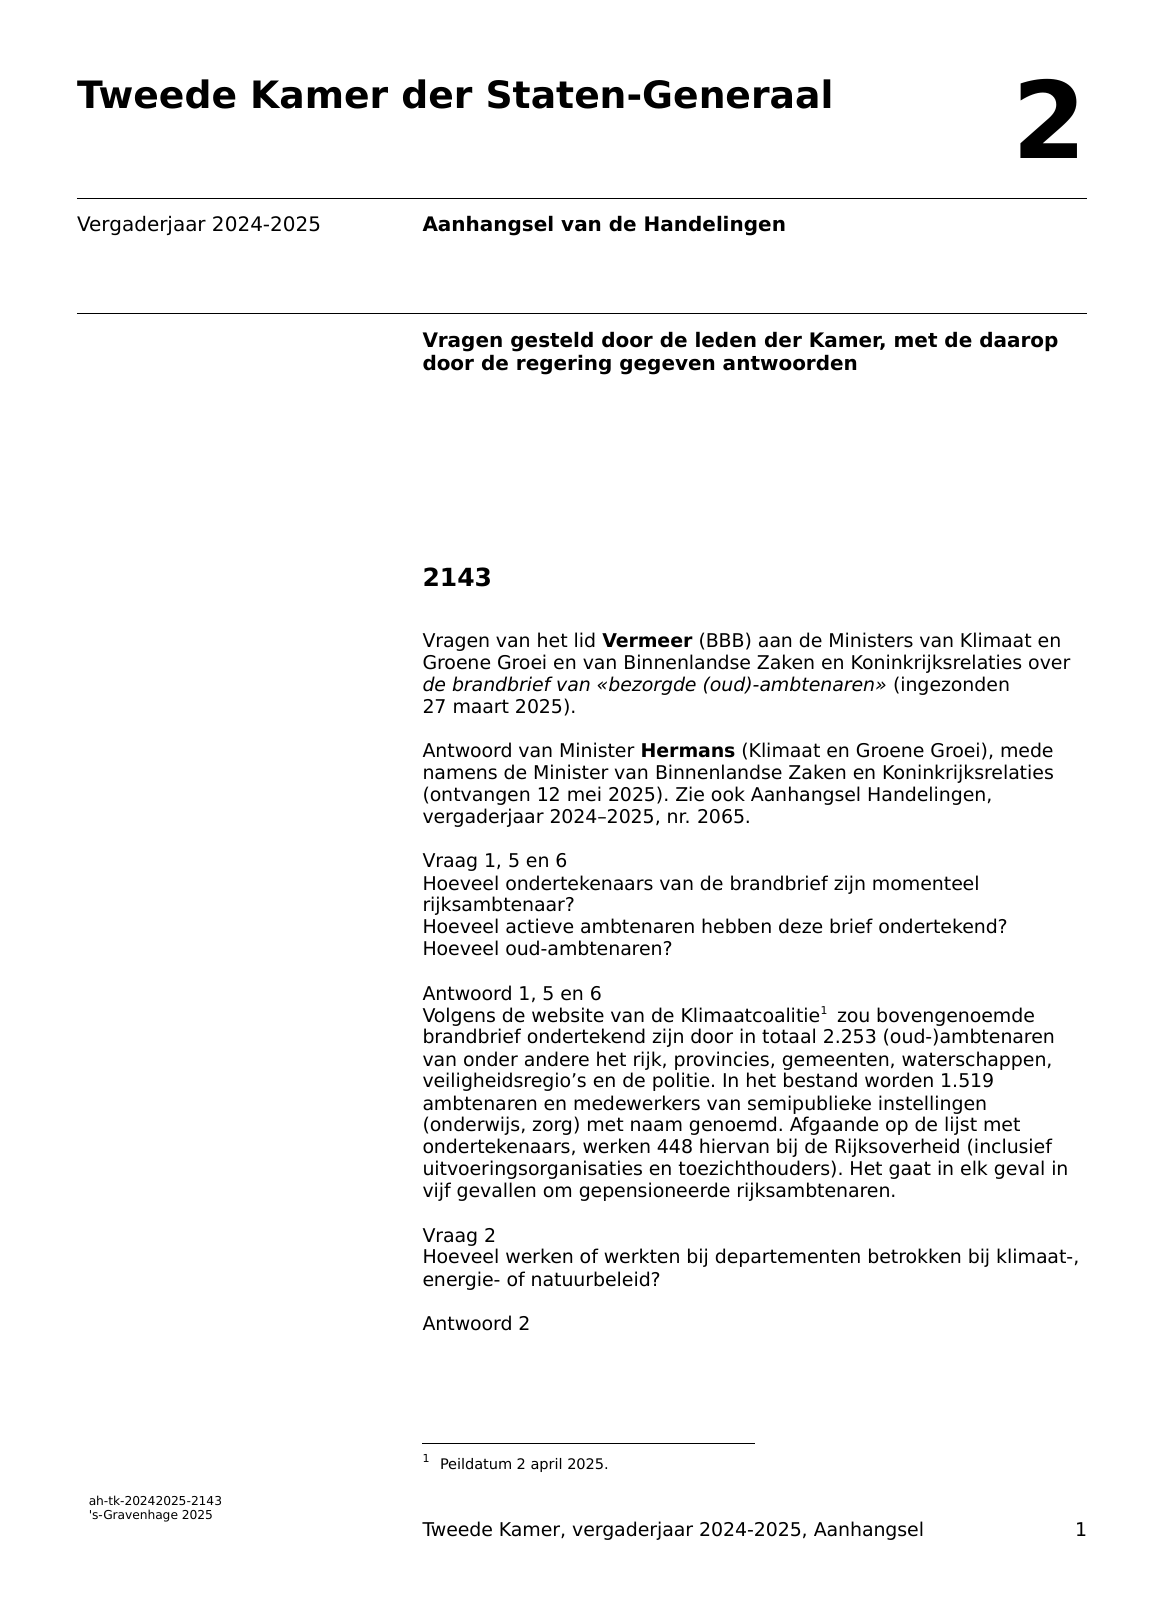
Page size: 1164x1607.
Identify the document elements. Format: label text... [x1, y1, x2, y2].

text Hoeveel ondertekenaars van de brandbrief zijn momenteel rijksambtenaar? [422, 872, 1087, 916]
text Hoeveel werken of werkten bij departementen betrokken bij klimaat-, energie- of natuurbeleid? [422, 1246, 1087, 1290]
table_header 2 [886, 59, 1087, 198]
text 's-Gravenhage 2025 [88, 1508, 323, 1522]
text Volgens de website van de Klimaatcoalitie zou bovengenoemde brandbrief ondertekend zijn door in totaal 2.253 (oud-)ambtenaren van onder andere het rijk, provincies, gemeenten, waterschappen, veiligheidsregio’s en de politie. In het bestand worden 1.519 ambtenaren en medewerkers van semipublieke instellingen (onderwijs, zorg) met naam genoemd. Afgaande op de lijst met ondertekenaars, werken 448 hiervan bij de Rijksoverheid (inclusief uitvoeringsorganisaties en toezichthouders). Het gaat in elk geval in vijf gevallen om gepensioneerde rijksambtenaren. [422, 1004, 1087, 1202]
text Vraag 2 [422, 1224, 1087, 1246]
text Hoeveel oud-ambtenaren? [422, 938, 1087, 960]
text 2143 [422, 563, 1087, 592]
table_cell Aanhangsel van de Handelingen [422, 199, 1087, 313]
table_header Tweede Kamer der Staten-Generaal [77, 59, 886, 198]
text Peildatum 2 april 2025. [422, 1452, 1087, 1474]
text Hoeveel actieve ambtenaren hebben deze brief ondertekend? [422, 916, 1087, 938]
table_cell Vergaderjaar 2024-2025 [77, 199, 422, 313]
text ah-tk-20242025-2143 [88, 1494, 323, 1508]
text Antwoord 2 [422, 1313, 1087, 1334]
text Antwoord van Minister Hermans (Klimaat en Groene Groei), mede namens de Minister van Binnenlandse Zaken en Koninkrijksrelaties (ontvangen 12 mei 2025). Zie ook Aanhangsel Handelingen, vergaderjaar 2024–2025, nr. 2065. [422, 740, 1087, 828]
table_cell [77, 314, 422, 375]
table_cell Vragen gesteld door de leden der Kamer, met de daarop door de regering gegeven antwoorden [422, 314, 1087, 375]
text Vragen van het lid Vermeer (BBB) aan de Ministers van Klimaat en Groene Groei en van Binnenlandse Zaken en Koninkrijksrelaties over de brandbrief van «bezorgde (oud)-ambtenaren» (ingezonden 27 maart 2025). [422, 630, 1087, 718]
text Vraag 1, 5 en 6 [422, 850, 1087, 872]
text Antwoord 1, 5 en 6 [422, 982, 1087, 1004]
